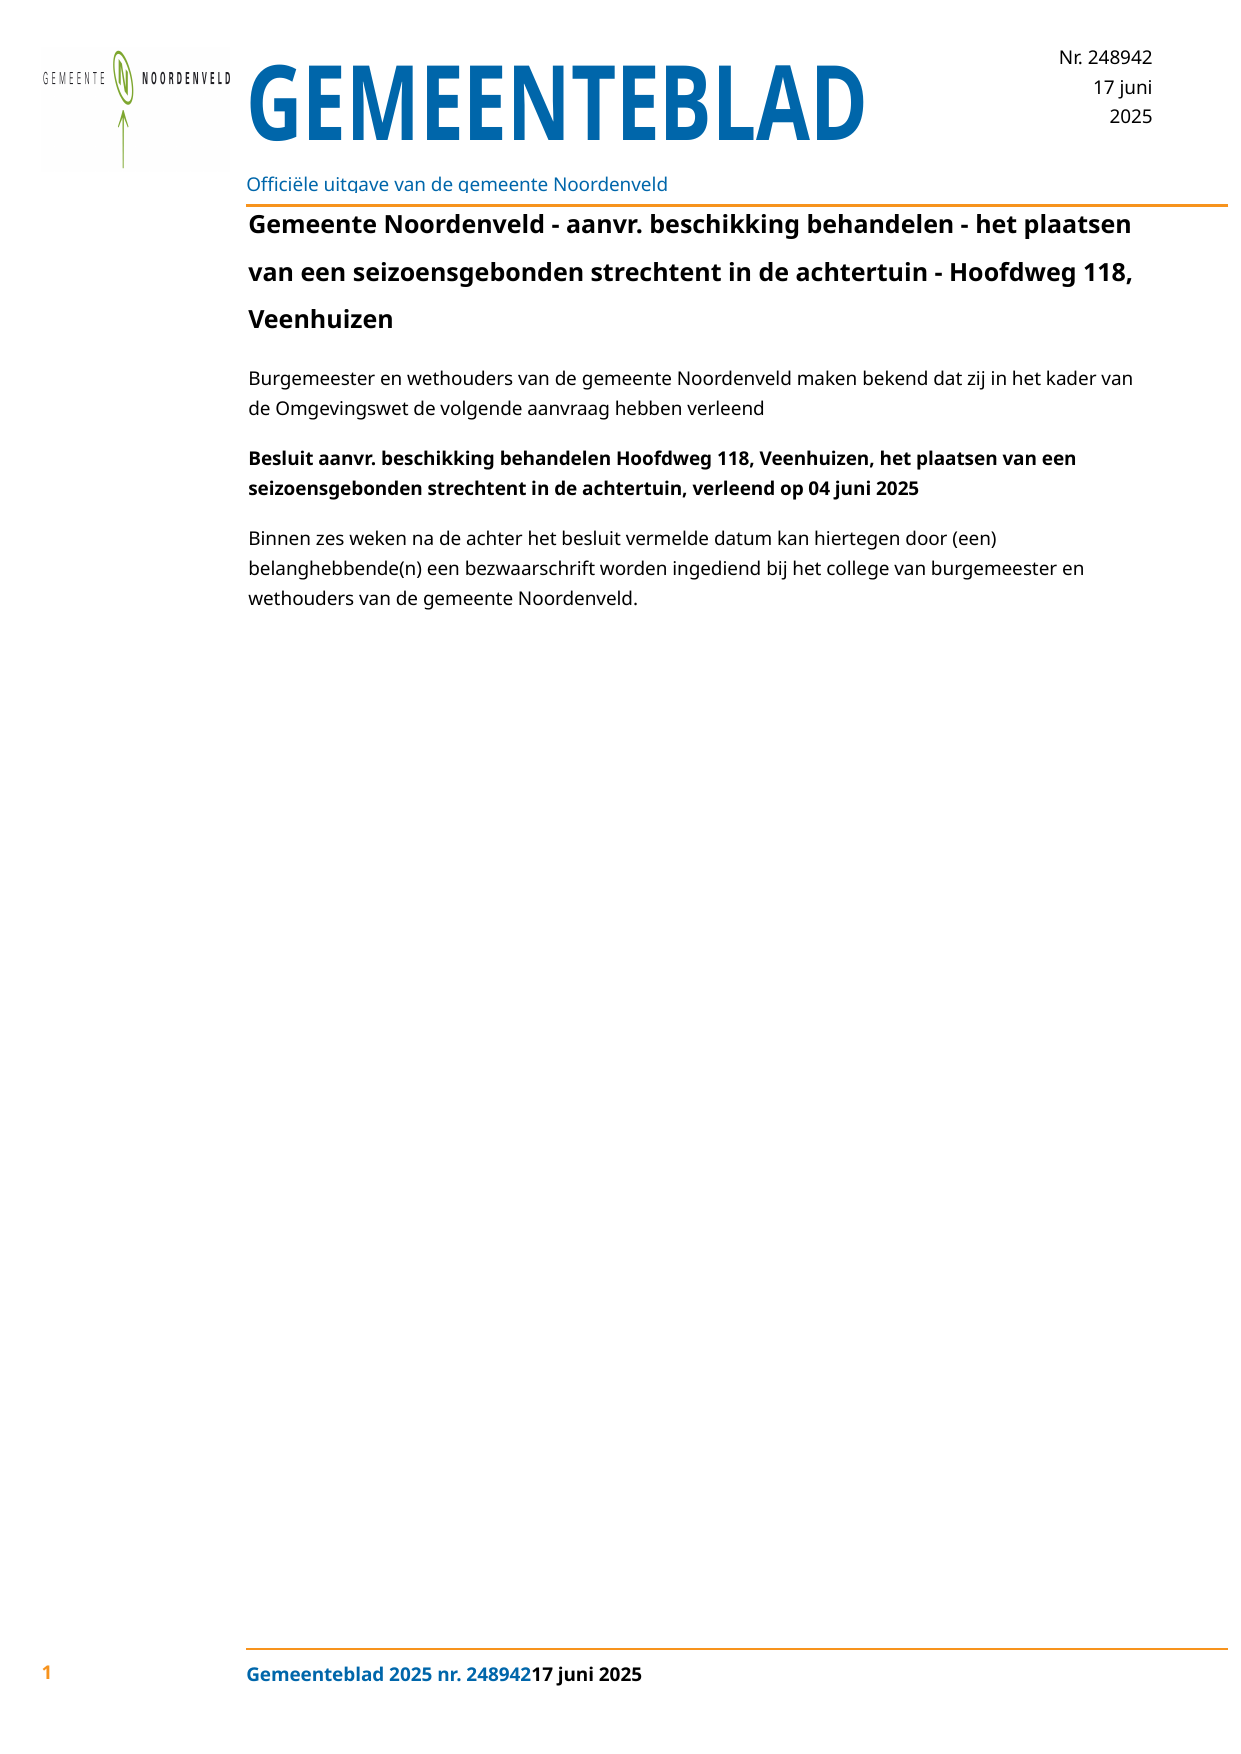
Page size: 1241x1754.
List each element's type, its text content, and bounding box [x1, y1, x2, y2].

text Besluit aanvr. beschikking behandelen Hoofdweg 118, Veenhuizen, het plaatsen van een seizoensgebonden strechtent in de achtertuin, verleend op 04 juni 2025 [248, 446, 1152, 501]
text Binnen zes weken na de achter het besluit vermelde datum kan hiertegen door (een) belanghebbende(n) een bezwaarschrift worden ingediend bij het college van burgemeester en wethouders van de gemeente Noordenveld. [248, 526, 1152, 610]
text Burgemeester en wethouders van de gemeente Noordenveld maken bekend dat zij in het kader van de Omgevingswet de volgende aanvraag hebben verleend [248, 366, 1152, 421]
text Gemeente Noordenveld - aanvr. beschikking behandelen - het plaatsen van een seizoensgebonden strechtent in de achtertuin - Hoofdweg 118, Veenhuizen [248, 207, 1152, 336]
picture [41, 47, 231, 172]
